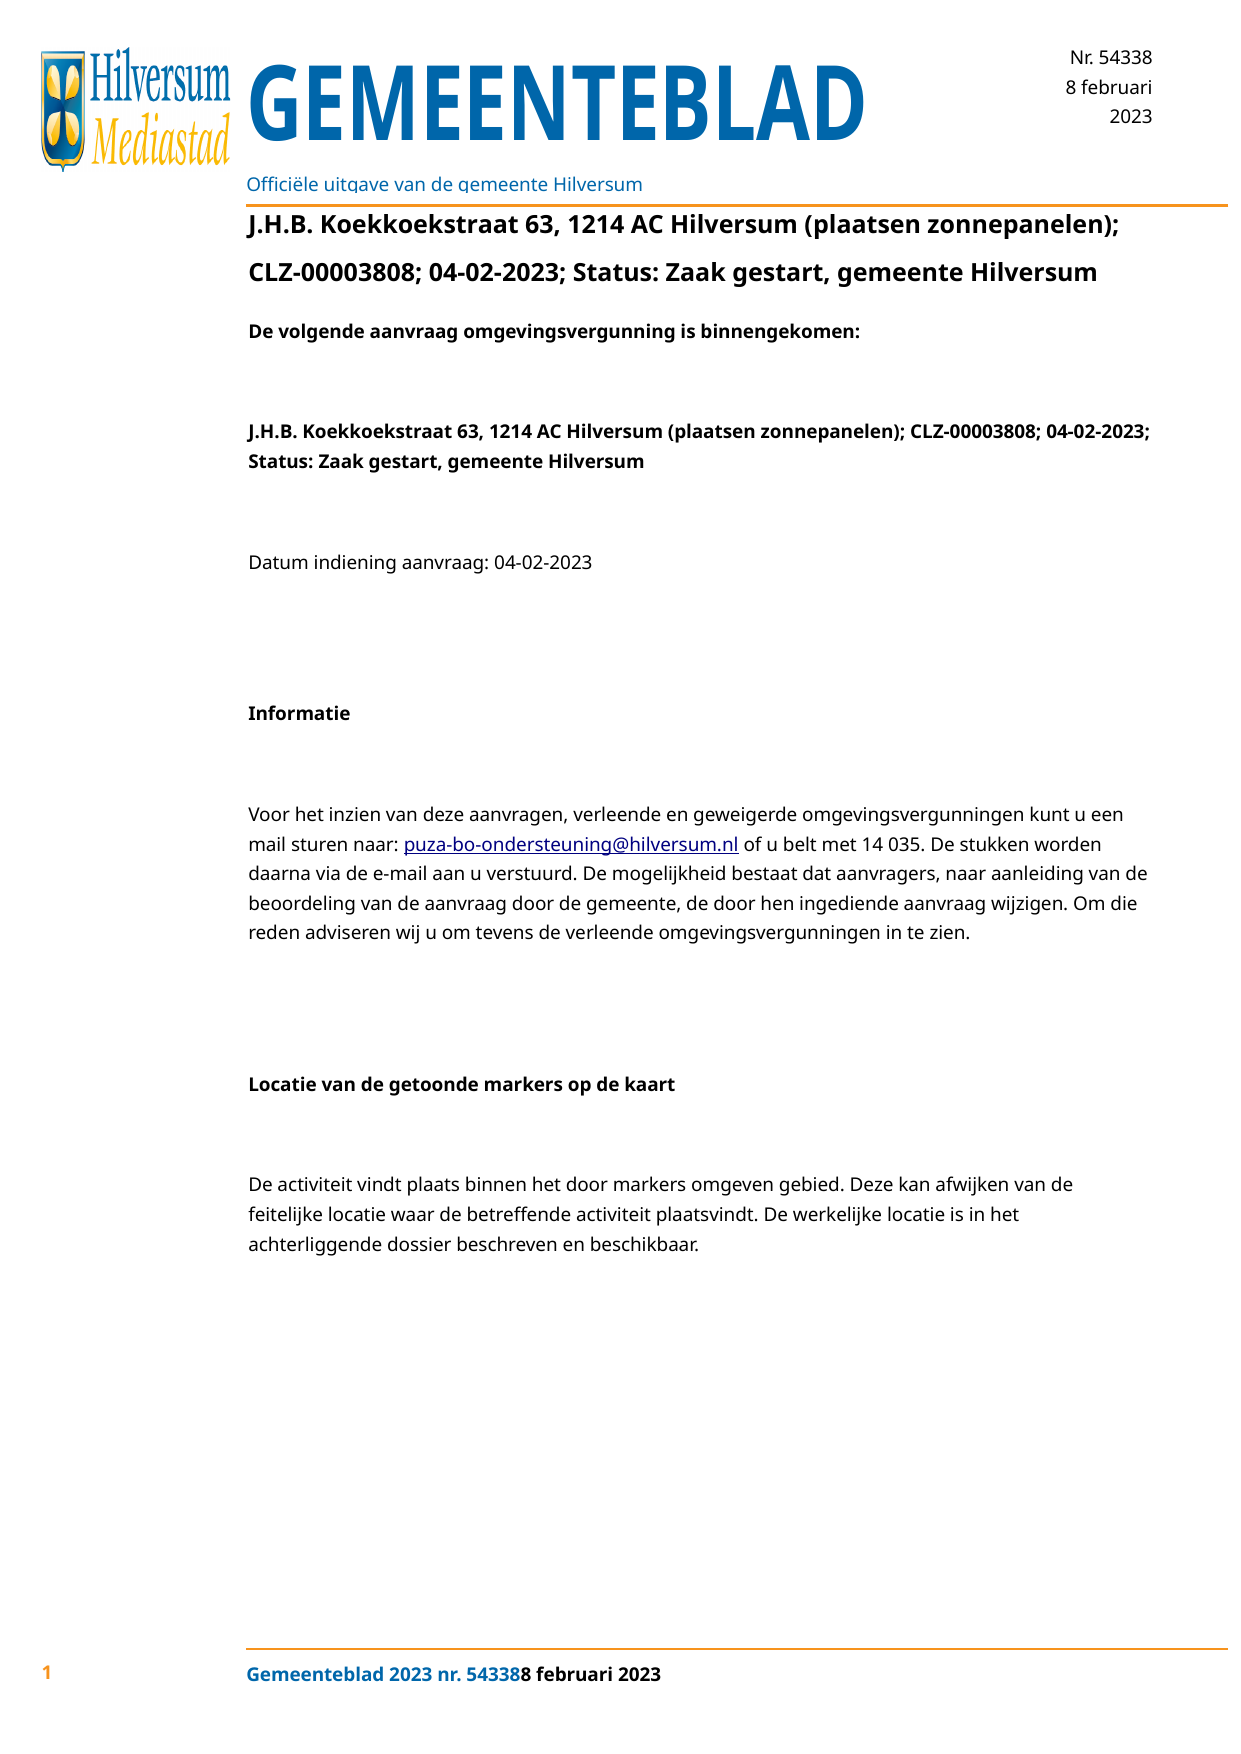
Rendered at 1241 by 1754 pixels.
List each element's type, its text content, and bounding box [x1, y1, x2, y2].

picture [41, 47, 231, 172]
text De volgende aanvraag omgevingsvergunning is binnengekomen: [248, 318, 1152, 344]
text J.H.B. Koekkoekstraat 63, 1214 AC Hilversum (plaatsen zonnepanelen); CLZ-00003808; 04-02-2023; Status: Zaak gestart, gemeente Hilversum [248, 207, 1152, 288]
text Datum indiening aanvraag: 04-02-2023 [248, 549, 1152, 575]
text De activiteit vindt plaats binnen het door markers omgeven gebied. Deze kan afwijken van de feitelijke locatie waar de betreffende activiteit plaatsvindt. De werkelijke locatie is in het achterliggende dossier beschreven en beschikbaar. [248, 1172, 1152, 1257]
text Voor het inzien van deze aanvragen, verleende en geweigerde omgevingsvergunningen kunt u een mail sturen naar: puza-bo-ondersteuning@hilversum.nl of u belt met 14 035. De stukken worden daarna via de e-mail aan u verstuurd. De mogelijkheid bestaat dat aanvragers, naar aanleiding van de beoordeling van de aanvraag door de gemeente, de door hen ingediende aanvraag wijzigen. Om die reden adviseren wij u om tevens de verleende omgevingsvergunningen in te zien. [248, 801, 1152, 945]
text J.H.B. Koekkoekstraat 63, 1214 AC Hilversum (plaatsen zonnepanelen); CLZ-00003808; 04-02-2023; Status: Zaak gestart, gemeente Hilversum [248, 419, 1152, 474]
text Informatie [248, 700, 1152, 726]
text Locatie van de getoonde markers op de kaart [248, 1071, 1152, 1097]
